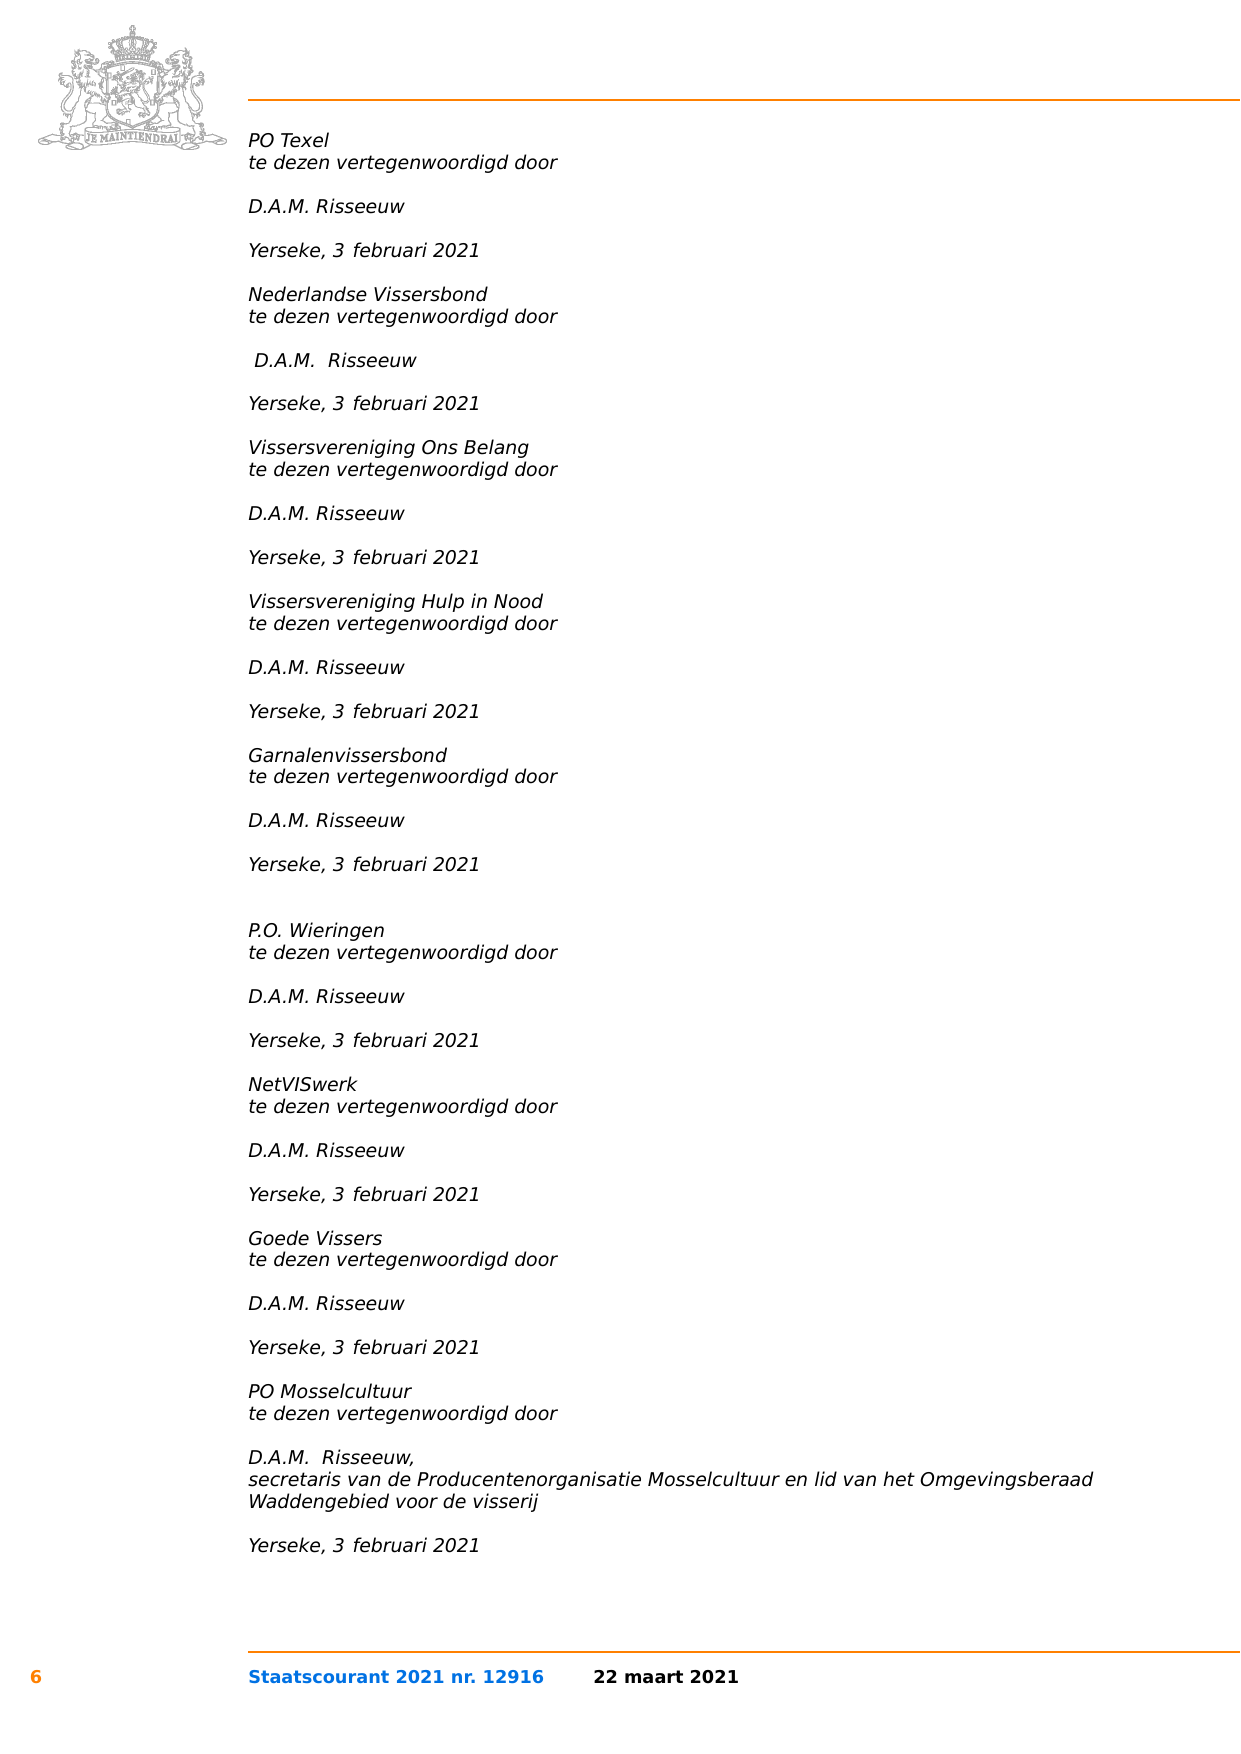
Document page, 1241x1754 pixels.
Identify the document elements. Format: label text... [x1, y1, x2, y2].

text Nederlandse Vissersbond te dezen vertegenwoordigd door D.A.M. Risseeuw [248, 283, 1163, 371]
text Yerseke, 3 februari 2021 [248, 854, 1163, 876]
text NetVISwerk te dezen vertegenwoordigd door D.A.M. Risseeuw [248, 1074, 1163, 1162]
text Yerseke, 3 februari 2021 [248, 1337, 1163, 1359]
text Yerseke, 3 februari 2021 [248, 701, 1163, 723]
picture [38, 25, 227, 150]
text Yerseke, 3 februari 2021 [248, 1535, 1163, 1557]
text PO Texel te dezen vertegenwoordigd door D.A.M. Risseeuw [248, 130, 1163, 218]
text Yerseke, 3 februari 2021 [248, 1183, 1163, 1206]
text Yerseke, 3 februari 2021 [248, 1030, 1163, 1052]
text PO Mosselcultuur te dezen vertegenwoordigd door D.A.M. Risseeuw, secretaris van de Producentenorganisatie Mosselcultuur en lid van het Omgevingsberaad Waddengebied voor de visserij [248, 1381, 1163, 1513]
text P.O. Wieringen te dezen vertegenwoordigd door D.A.M. Risseeuw [248, 898, 1163, 1008]
text Garnalenvissersbond te dezen vertegenwoordigd door D.A.M. Risseeuw [248, 744, 1163, 832]
text Yerseke, 3 februari 2021 [248, 547, 1163, 569]
text Yerseke, 3 februari 2021 [248, 240, 1163, 262]
text Yerseke, 3 februari 2021 [248, 393, 1163, 415]
text Vissersvereniging Hulp in Nood te dezen vertegenwoordigd door D.A.M. Risseeuw [248, 591, 1163, 679]
text Goede Vissers te dezen vertegenwoordigd door D.A.M. Risseeuw [248, 1227, 1163, 1315]
text Vissersvereniging Ons Belang te dezen vertegenwoordigd door D.A.M. Risseeuw [248, 437, 1163, 525]
